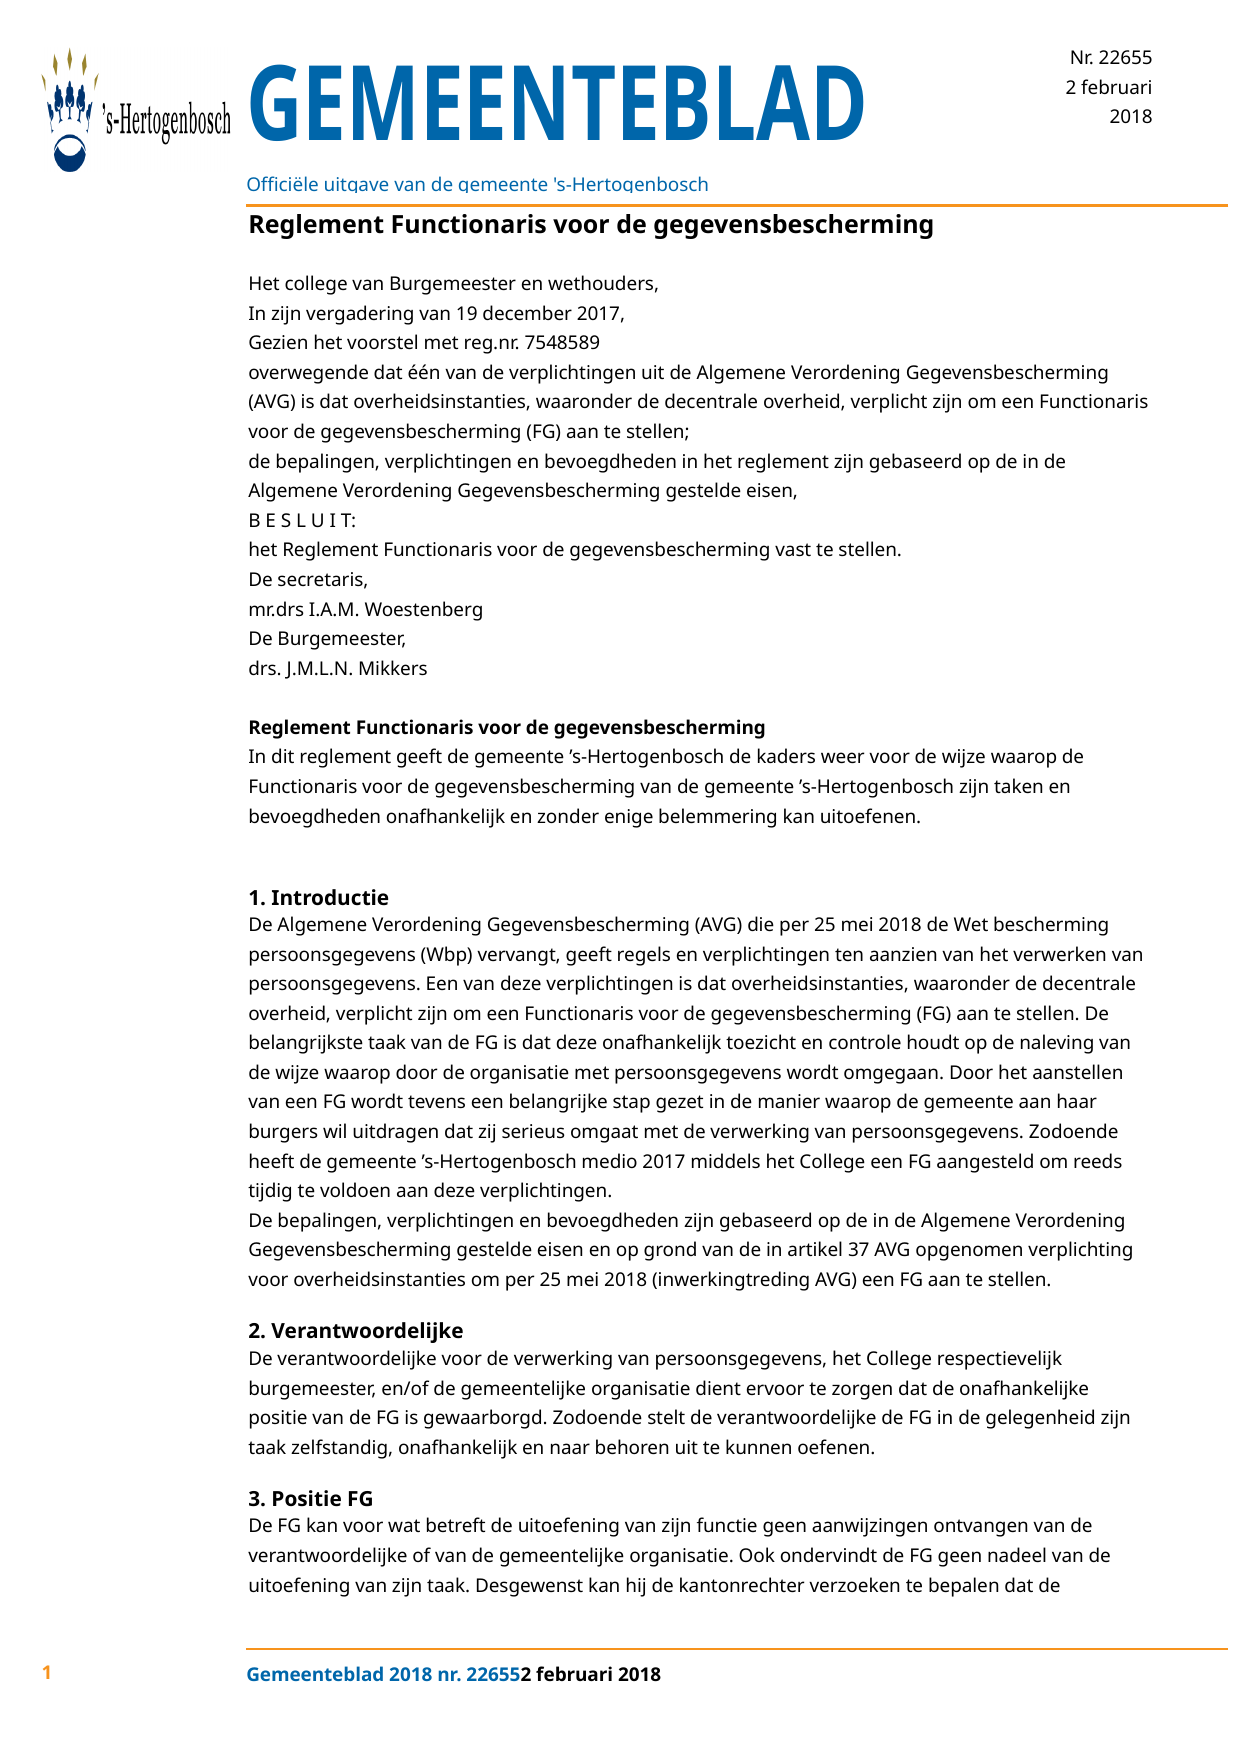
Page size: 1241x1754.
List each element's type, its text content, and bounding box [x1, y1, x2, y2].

text De secretaris, [248, 566, 1152, 592]
text mr.drs I.A.M. Woestenberg [248, 596, 1152, 621]
text Reglement Functionaris voor de gegevensbescherming [248, 714, 1152, 740]
text 2. Verantwoordelijke [248, 1317, 1152, 1345]
text 1. Introductie [248, 883, 1152, 911]
text 3. Positie FG [248, 1484, 1152, 1513]
text Reglement Functionaris voor de gegevensbescherming [248, 207, 1152, 241]
text Het college van Burgemeester en wethouders, [248, 270, 1152, 296]
text Gezien het voorstel met reg.nr. 7548589 [248, 329, 1152, 355]
text B E S L U I T: [248, 507, 1152, 533]
text overwegende dat één van de verplichtingen uit de Algemene Verordening Gegevensbescherming (AVG) is dat overheidsinstanties, waaronder de decentrale overheid, verplicht zijn om een Functionaris voor de gegevensbescherming (FG) aan te stellen; [248, 359, 1152, 444]
text drs. J.M.L.N. Mikkers [248, 655, 1152, 681]
text De Algemene Verordening Gegevensbescherming (AVG) die per 25 mei 2018 de Wet bescherming persoonsgegevens (Wbp) vervangt, geeft regels en verplichtingen ten aanzien van het verwerken van persoonsgegevens. Een van deze verplichtingen is dat overheidsinstanties, waaronder de decentrale overheid, verplicht zijn om een Functionaris voor de gegevensbescherming (FG) aan te stellen. De belangrijkste taak van de FG is dat deze onafhankelijk toezicht en controle houdt op de naleving van de wijze waarop door de organisatie met persoonsgegevens wordt omgegaan. Door het aanstellen van een FG wordt tevens een belangrijke stap gezet in de manier waarop de gemeente aan haar burgers wil uitdragen dat zij serieus omgaat met de verwerking van persoonsgegevens. Zodoende heeft de gemeente ’s-Hertogenbosch medio 2017 middels het College een FG aangesteld om reeds tijdig te voldoen aan deze verplichtingen. [248, 911, 1152, 1203]
text De bepalingen, verplichtingen en bevoegdheden zijn gebaseerd op de in de Algemene Verordening Gegevensbescherming gestelde eisen en op grond van de in artikel 37 AVG opgenomen verplichting voor overheidsinstanties om per 25 mei 2018 (inwerkingtreding AVG) een FG aan te stellen. [248, 1207, 1152, 1292]
text de bepalingen, verplichtingen en bevoegdheden in het reglement zijn gebaseerd op de in de Algemene Verordening Gegevensbescherming gestelde eisen, [248, 448, 1152, 503]
text In dit reglement geeft de gemeente ’s-Hertogenbosch de kaders weer voor de wijze waarop de Functionaris voor de gegevensbescherming van de gemeente ’s-Hertogenbosch zijn taken en bevoegdheden onafhankelijk en zonder enige belemmering kan uitoefenen. [248, 744, 1152, 828]
text In zijn vergadering van 19 december 2017, [248, 300, 1152, 326]
picture [41, 47, 231, 172]
text het Reglement Functionaris voor de gegevensbescherming vast te stellen. [248, 537, 1152, 562]
text De verantwoordelijke voor de verwerking van persoonsgegevens, het College respectievelijk burgemeester, en/of de gemeentelijke organisatie dient ervoor te zorgen dat de onafhankelijke positie van de FG is gewaarborgd. Zodoende stelt de verantwoordelijke de FG in de gelegenheid zijn taak zelfstandig, onafhankelijk en naar behoren uit te kunnen oefenen. [248, 1345, 1152, 1459]
text De Burgemeester, [248, 625, 1152, 651]
text De FG kan voor wat betreft de uitoefening van zijn functie geen aanwijzingen ontvangen van de verantwoordelijke of van de gemeentelijke organisatie. Ook ondervindt de FG geen nadeel van de uitoefening van zijn taak. Desgewenst kan hij de kantonrechter verzoeken te bepalen dat de [248, 1513, 1152, 1598]
